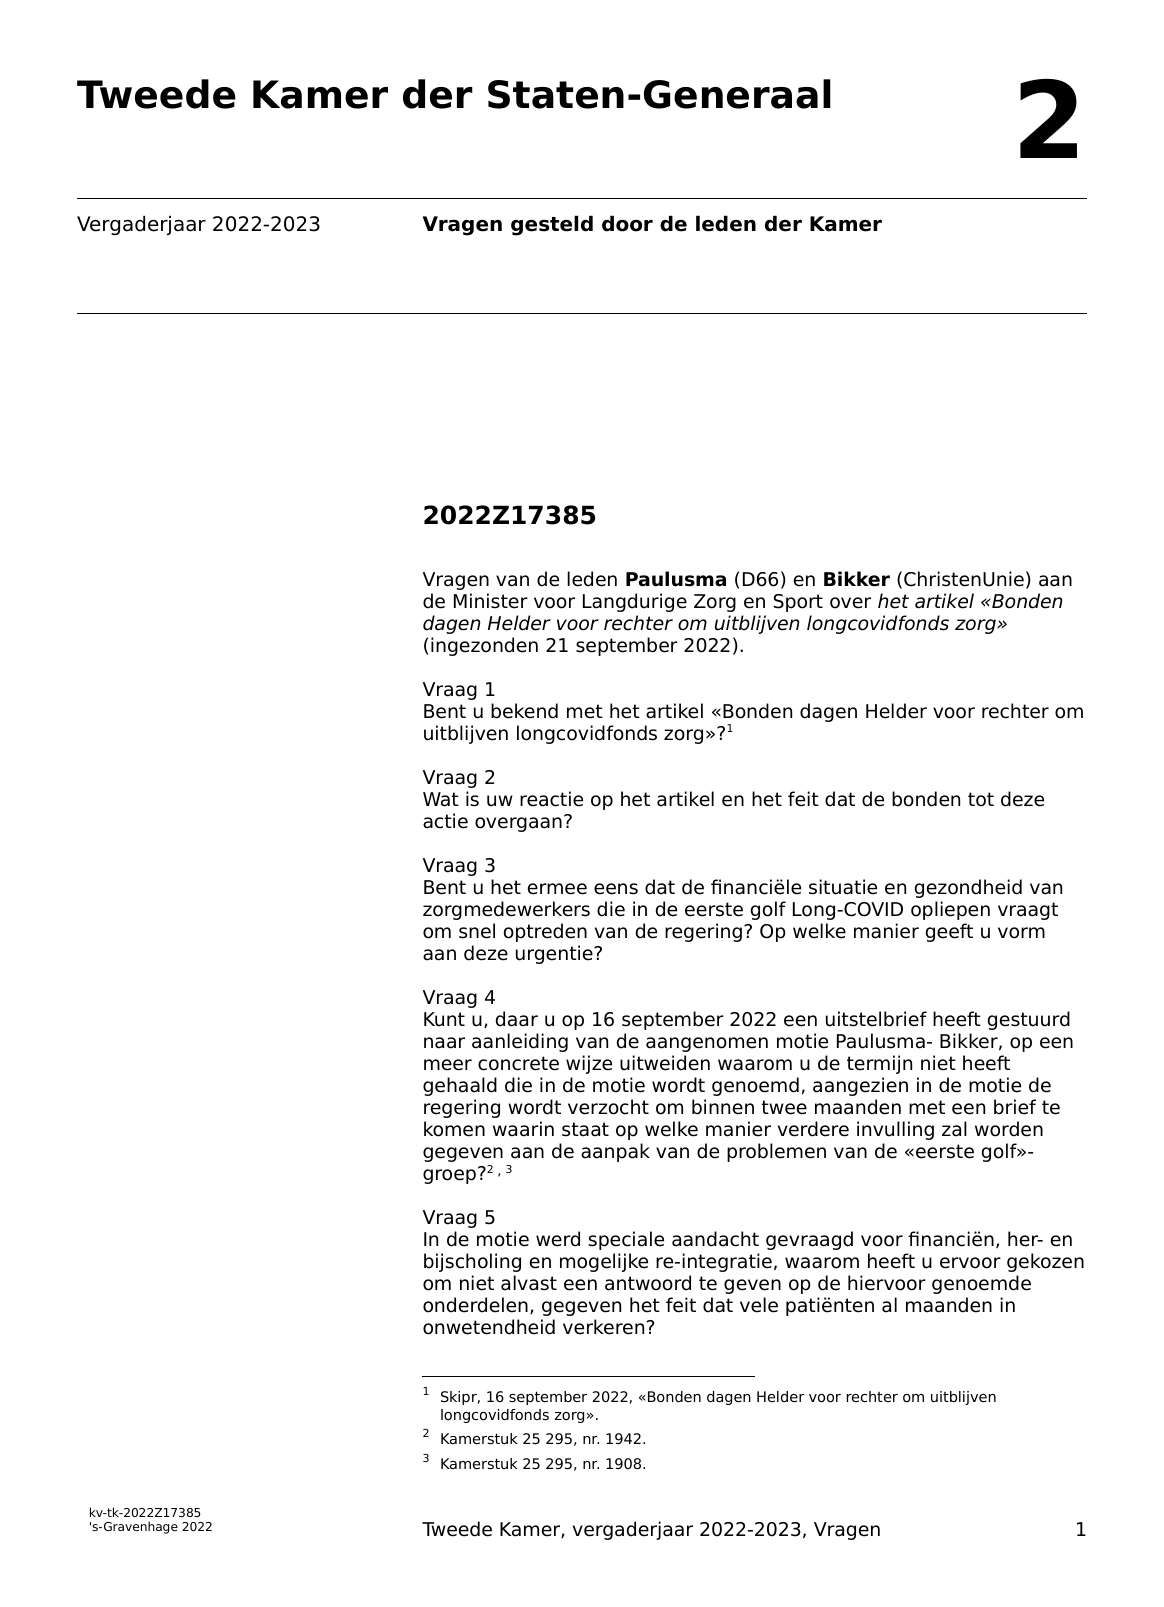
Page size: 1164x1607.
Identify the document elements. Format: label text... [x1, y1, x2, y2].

text Vraag 5 [422, 1207, 1087, 1229]
text Vragen van de leden Paulusma (D66) en Bikker (ChristenUnie) aan de Minister voor Langdurige Zorg en Sport over het artikel «Bonden dagen Helder voor rechter om uitblijven longcovidfonds zorg» (ingezonden 21 september 2022). [422, 569, 1087, 657]
text In de motie werd speciale aandacht gevraagd voor financiën, her- en bijscholing en mogelijke re-integratie, waarom heeft u ervoor gekozen om niet alvast een antwoord te geven op de hiervoor genoemde onderdelen, gegeven het feit dat vele patiënten al maanden in onwetendheid verkeren? [422, 1229, 1087, 1339]
text Kunt u, daar u op 16 september 2022 een uitstelbrief heeft gestuurd naar aanleiding van de aangenomen motie Paulusma- Bikker, op een meer concrete wijze uitweiden waarom u de termijn niet heeft gehaald die in de motie wordt genoemd, aangezien in de motie de regering wordt verzocht om binnen twee maanden met een brief te komen waarin staat op welke manier verdere invulling zal worden gegeven aan de aanpak van de problemen van de «eerste golf»-groep?, [422, 1009, 1087, 1185]
text 's-Gravenhage 2022 [88, 1520, 323, 1534]
text Vraag 4 [422, 987, 1087, 1009]
text Skipr, 16 september 2022, «Bonden dagen Helder voor rechter om uitblijven longcovidfonds zorg». [422, 1385, 1087, 1424]
table_header 2 [886, 59, 1087, 198]
table_header Tweede Kamer der Staten-Generaal [77, 59, 886, 198]
text Kamerstuk 25 295, nr. 1942. [422, 1427, 1087, 1449]
text kv-tk-2022Z17385 [88, 1506, 323, 1520]
text Wat is uw reactie op het artikel en het feit dat de bonden tot deze actie overgaan? [422, 789, 1087, 833]
text Bent u bekend met het artikel «Bonden dagen Helder voor rechter om uitblijven longcovidfonds zorg»? [422, 701, 1087, 745]
text Vraag 2 [422, 767, 1087, 789]
table_cell Vergaderjaar 2022-2023 [77, 199, 422, 313]
text Vraag 3 [422, 855, 1087, 877]
text Vraag 1 [422, 679, 1087, 701]
table_cell Vragen gesteld door de leden der Kamer [422, 199, 1087, 313]
text 2022Z17385 [422, 501, 1087, 531]
text Kamerstuk 25 295, nr. 1908. [422, 1452, 1087, 1474]
text Bent u het ermee eens dat de financiële situatie en gezondheid van zorgmedewerkers die in de eerste golf Long-COVID opliepen vraagt om snel optreden van de regering? Op welke manier geeft u vorm aan deze urgentie? [422, 877, 1087, 965]
